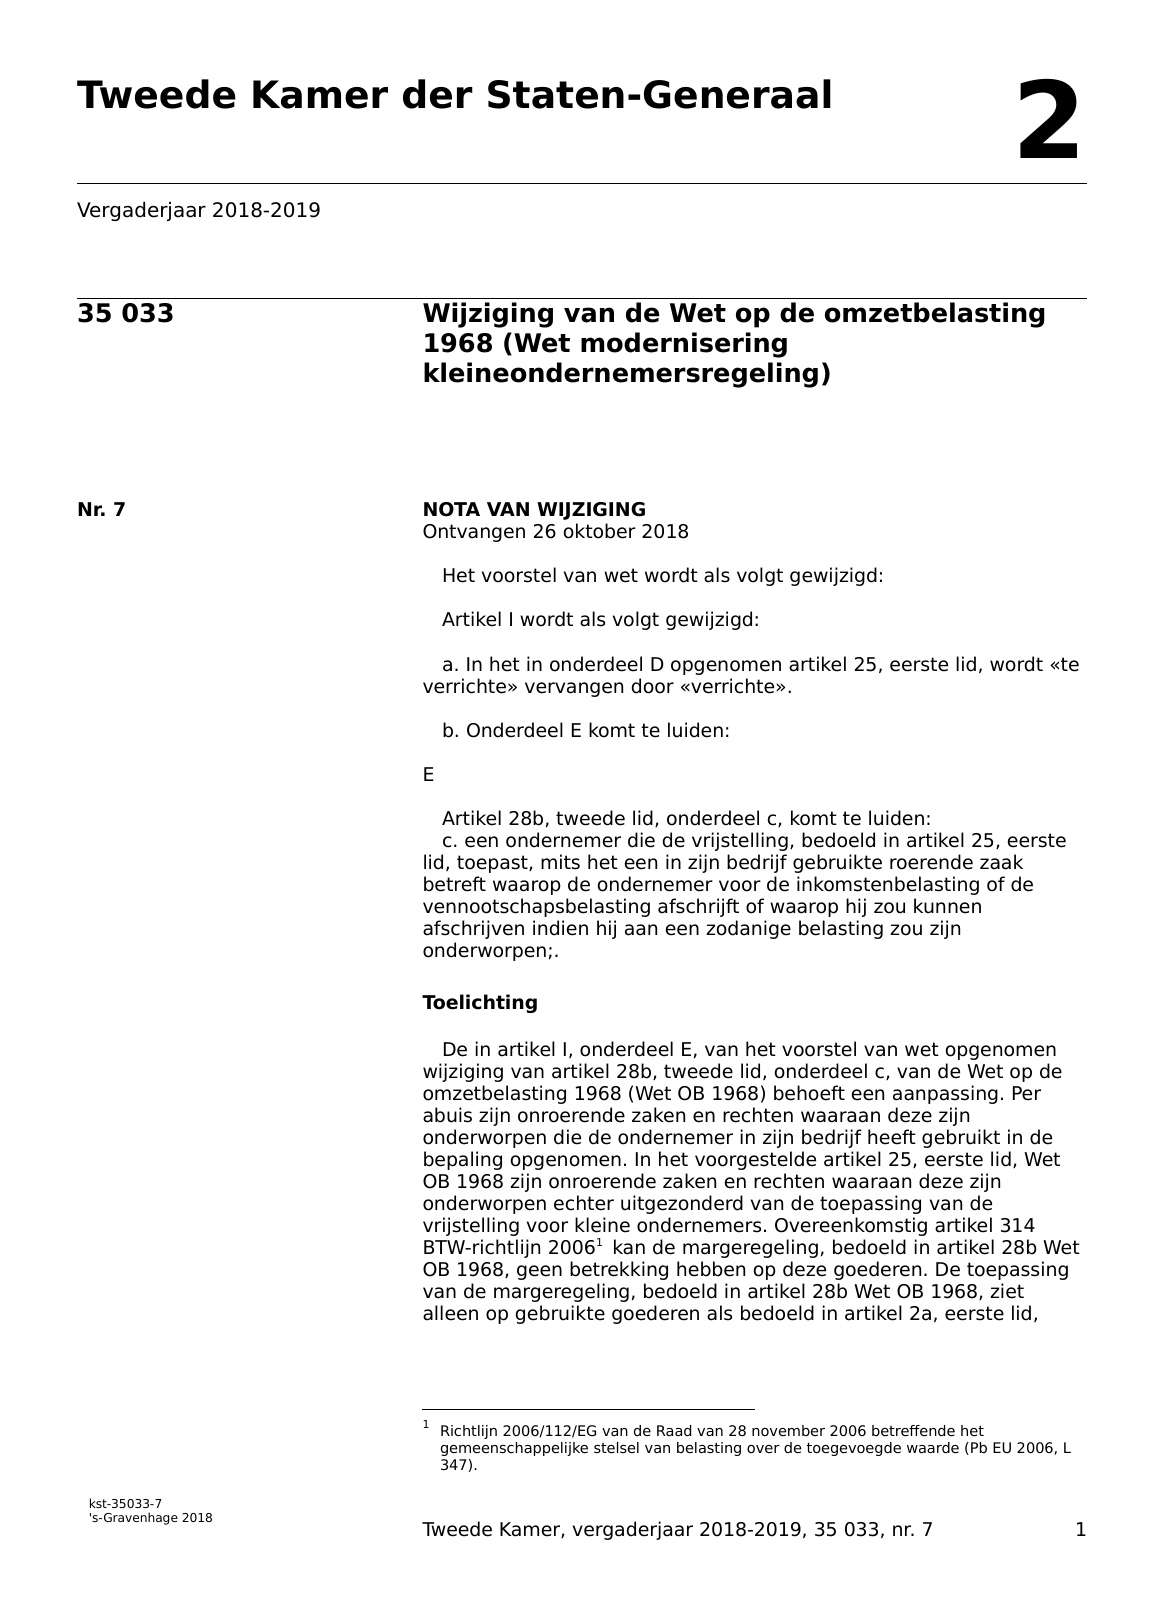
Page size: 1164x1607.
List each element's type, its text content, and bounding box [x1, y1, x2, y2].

text Artikel I wordt als volgt gewijzigd: [422, 609, 1087, 631]
text a. In het in onderdeel D opgenomen artikel 25, eerste lid, wordt «te verrichte» vervangen door «verrichte». [422, 653, 1087, 697]
text Ontvangen 26 oktober 2018 [422, 521, 1087, 543]
table_header 2 [886, 59, 1087, 183]
subtitle E [422, 764, 1087, 786]
table_cell Vergaderjaar 2018-2019 [77, 184, 1087, 298]
table_header Tweede Kamer der Staten-Generaal [77, 59, 886, 183]
subtitle 35 033 Wijziging van de Wet op de omzetbelasting 1968 (Wet modernisering kleineondernemersregeling) [77, 299, 1087, 388]
text kst-35033-7 [88, 1497, 323, 1511]
text Het voorstel van wet wordt als volgt gewijzigd: [422, 565, 1087, 587]
text 's-Gravenhage 2018 [88, 1511, 323, 1525]
text b. Onderdeel E komt te luiden: [422, 720, 1087, 742]
subtitle Nr. 7 NOTA VAN WIJZIGING [77, 499, 1087, 521]
text Richtlijn 2006/112/EG van de Raad van 28 november 2006 betreffende het gemeenschappelijke stelsel van belasting over de toegevoegde waarde (Pb EU 2006, L 347). [422, 1418, 1087, 1474]
text c. een ondernemer die de vrijstelling, bedoeld in artikel 25, eerste lid, toepast, mits het een in zijn bedrijf gebruikte roerende zaak betreft waarop de ondernemer voor de inkomstenbelasting of de vennootschapsbelasting afschrijft of waarop hij zou kunnen afschrijven indien hij aan een zodanige belasting zou zijn onderworpen;. [422, 830, 1087, 962]
text Artikel 28b, tweede lid, onderdeel c, komt te luiden: [422, 808, 1087, 830]
text De in artikel I, onderdeel E, van het voorstel van wet opgenomen wijziging van artikel 28b, tweede lid, onderdeel c, van de Wet op de omzetbelasting 1968 (Wet OB 1968) behoeft een aanpassing. Per abuis zijn onroerende zaken en rechten waaraan deze zijn onderworpen die de ondernemer in zijn bedrijf heeft gebruikt in de bepaling opgenomen. In het voorgestelde artikel 25, eerste lid, Wet OB 1968 zijn onroerende zaken en rechten waaraan deze zijn onderworpen echter uitgezonderd van de toepassing van de vrijstelling voor kleine ondernemers. Overeenkomstig artikel 314 BTW-richtlijn 2006 kan de margeregeling, bedoeld in artikel 28b Wet OB 1968, geen betrekking hebben op deze goederen. De toepassing van de margeregeling, bedoeld in artikel 28b Wet OB 1968, ziet alleen op gebruikte goederen als bedoeld in artikel 2a, eerste lid, [422, 1039, 1087, 1324]
subtitle Toelichting [422, 992, 1087, 1014]
